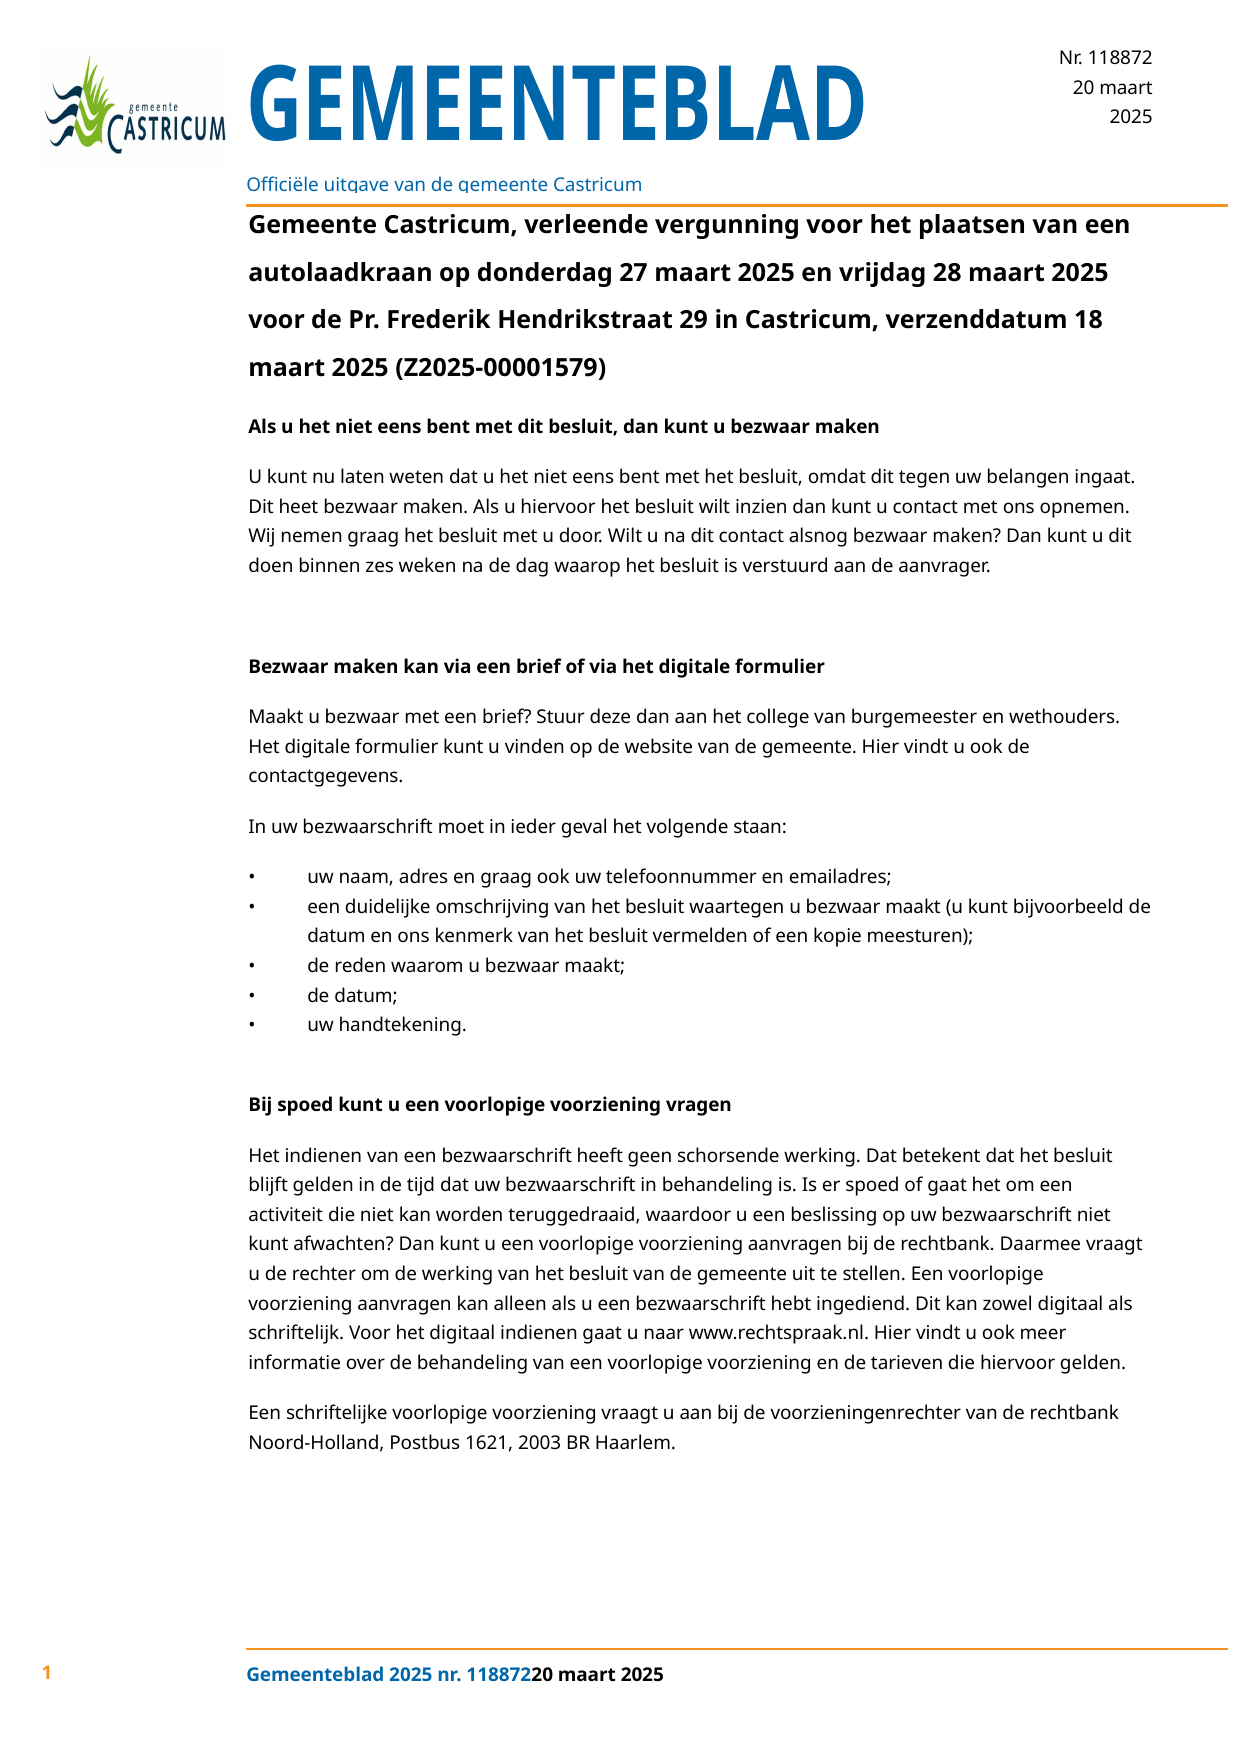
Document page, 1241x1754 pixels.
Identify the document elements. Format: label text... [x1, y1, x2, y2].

text Gemeente Castricum, verleende vergunning voor het plaatsen van een autolaadkraan op donderdag 27 maart 2025 en vrijdag 28 maart 2025 voor de Pr. Frederik Hendrikstraat 29 in Castricum, verzenddatum 18 maart 2025 (Z2025-00001579) [248, 207, 1152, 384]
text U kunt nu laten weten dat u het niet eens bent met het besluit, omdat dit tegen uw belangen ingaat. Dit heet bezwaar maken. Als u hiervoor het besluit wilt inzien dan kunt u contact met ons opnemen. Wij nemen graag het besluit met u door. Wilt u na dit contact alsnog bezwaar maken? Dan kunt u dit doen binnen zes weken na de dag waarop het besluit is verstuurd aan de aanvrager. [248, 463, 1152, 578]
text Een schriftelijke voorlopige voorziening vraagt u aan bij de voorzieningenrechter van de rechtbank Noord-Holland, Postbus 1621, 2003 BR Haarlem. [248, 1399, 1152, 1455]
text Maakt u bezwaar met een brief? Stuur deze dan aan het college van burgemeester en wethouders. Het digitale formulier kunt u vinden op de website van de gemeente. Hier vindt u ook de contactgegevens. [248, 703, 1152, 788]
text Bij spoed kunt u een voorlopige voorziening vragen [248, 1091, 1152, 1117]
text Als u het niet eens bent met dit besluit, dan kunt u bezwaar maken [248, 413, 1152, 439]
list uw naam, adres en graag ook uw telefoonnummer en emailadres; [248, 863, 1152, 889]
picture [41, 47, 231, 172]
list uw handtekening. [248, 1011, 1152, 1037]
text In uw bezwaarschrift moet in ieder geval het volgende staan: [248, 813, 1152, 839]
text Bezwaar maken kan via een brief of via het digitale formulier [248, 653, 1152, 679]
list de reden waarom u bezwaar maakt; [248, 952, 1152, 978]
list een duidelijke omschrijving van het besluit waartegen u bezwaar maakt (u kunt bijvoorbeeld de datum en ons kenmerk van het besluit vermelden of een kopie meesturen); [248, 893, 1152, 948]
text Het indienen van een bezwaarschrift heeft geen schorsende werking. Dat betekent dat het besluit blijft gelden in de tijd dat uw bezwaarschrift in behandeling is. Is er spoed of gaat het om een activiteit die niet kan worden teruggedraaid, waardoor u een beslissing op uw bezwaarschrift niet kunt afwachten? Dan kunt u een voorlopige voorziening aanvragen bij de rechtbank. Daarmee vraagt u de rechter om de werking van het besluit van de gemeente uit te stellen. Een voorlopige voorziening aanvragen kan alleen als u een bezwaarschrift hebt ingediend. Dit kan zowel digitaal als schriftelijk. Voor het digitaal indienen gaat u naar www.rechtspraak.nl. Hier vindt u ook meer informatie over de behandeling van een voorlopige voorziening en de tarieven die hiervoor gelden. [248, 1142, 1152, 1375]
list de datum; [248, 982, 1152, 1008]
